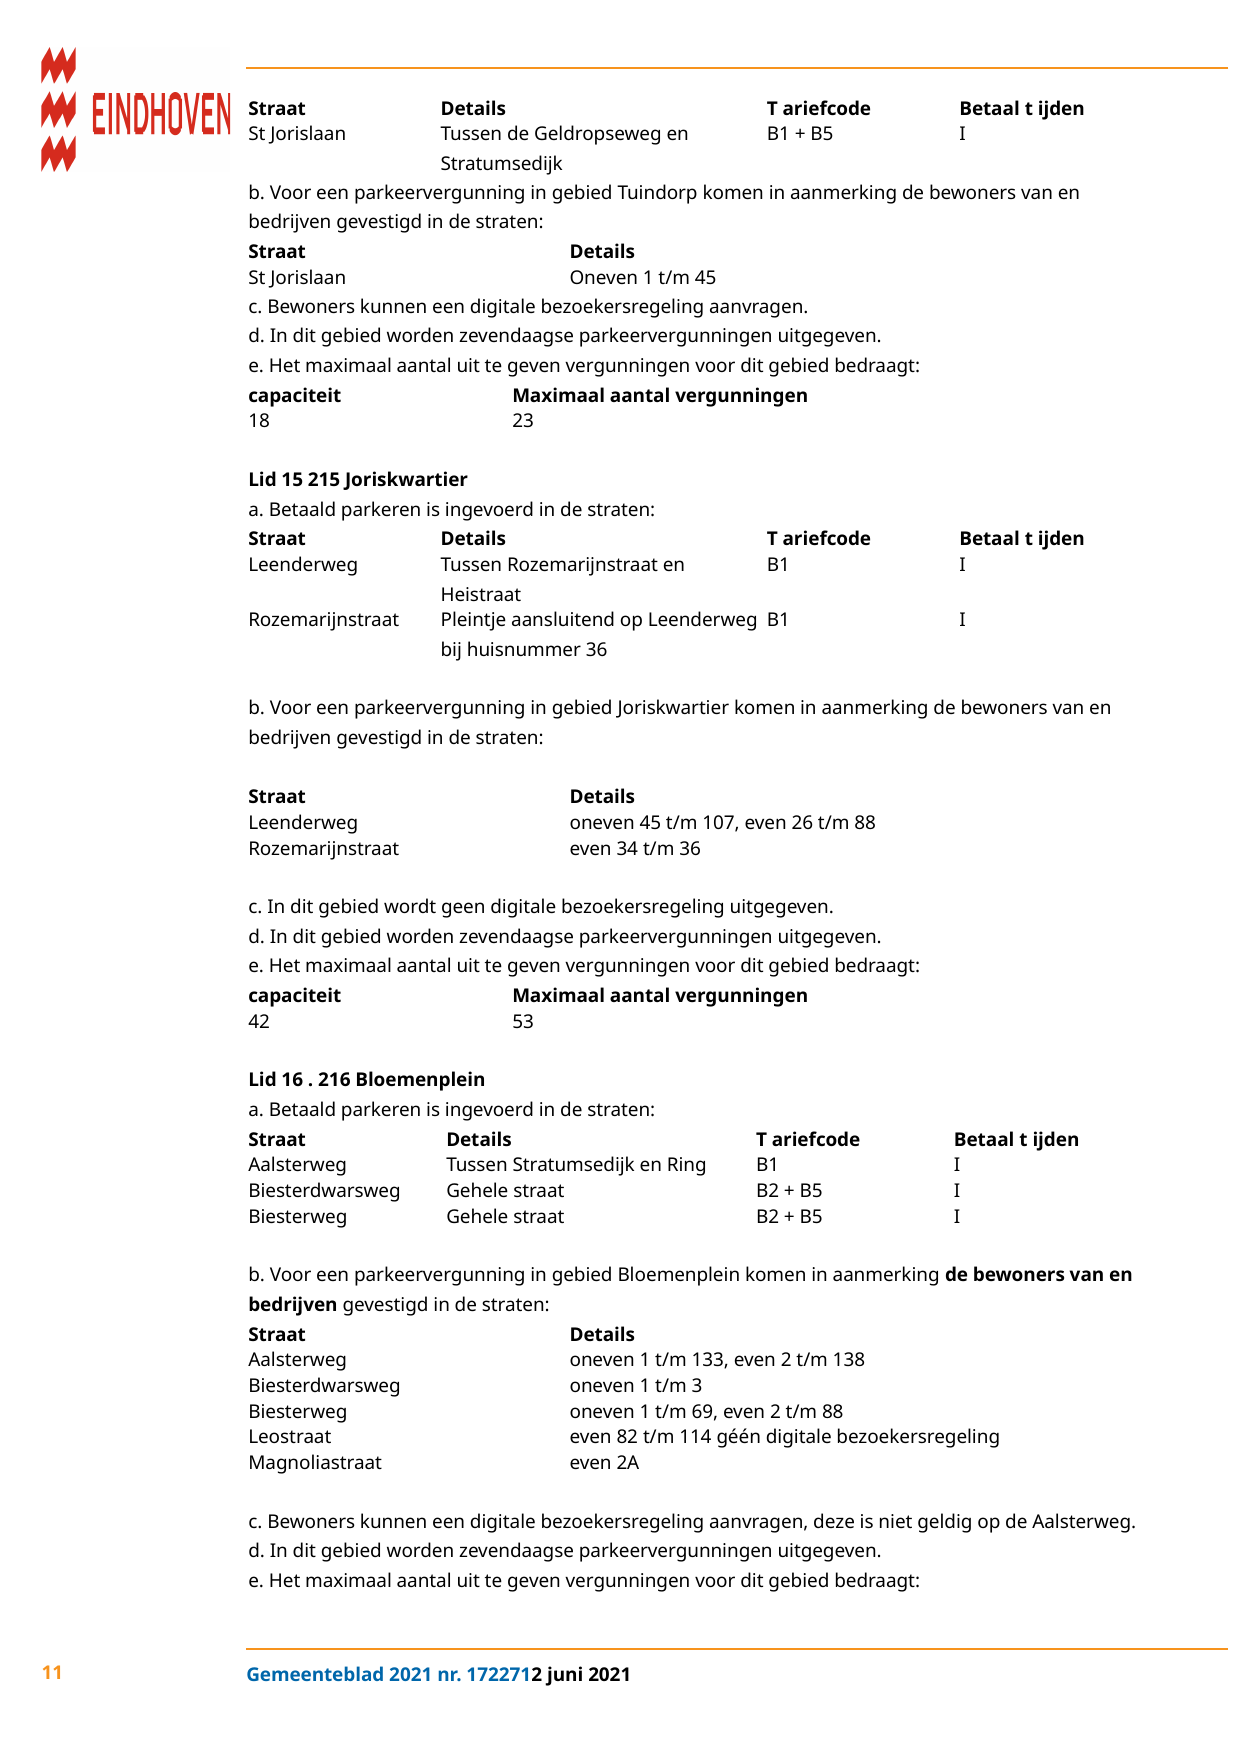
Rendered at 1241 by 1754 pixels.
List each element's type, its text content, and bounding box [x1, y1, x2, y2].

table_cell oneven 45 t/m 107, even 26 t/m 88 [569, 809, 1152, 835]
text d. In dit gebied worden zevendaagse parkeervergunningen uitgegeven. [248, 1538, 1152, 1563]
table_cell St Jorislaan [248, 121, 440, 176]
text c. Bewoners kunnen een digitale bezoekersregeling aanvragen, deze is niet geldig op de Aalsterweg. [248, 1508, 1152, 1534]
table_cell St Jorislaan [248, 264, 569, 290]
table_cell I [959, 121, 1152, 176]
table_cell I [959, 551, 1152, 606]
table_cell Rozemarijnstraat [248, 835, 569, 861]
table_cell oneven 1 t/m 69, even 2 t/m 88 [569, 1398, 1152, 1424]
table_cell I [954, 1203, 1152, 1229]
table_header Straat [248, 525, 440, 551]
table_cell Rozemarijnstraat [248, 606, 440, 662]
table_cell I [954, 1177, 1152, 1203]
table_cell Oneven 1 t/m 45 [569, 264, 1152, 290]
table_header T ariefcode [767, 95, 959, 121]
table_cell Biesterweg [248, 1203, 446, 1229]
table_header Details [569, 1321, 1152, 1347]
table_cell Biesterdwarsweg [248, 1177, 446, 1203]
table_header Details [569, 784, 1152, 809]
table_header Details [440, 95, 767, 121]
table_header Straat [248, 95, 440, 121]
table_header Details [569, 238, 1152, 264]
table_cell B1 [767, 551, 959, 606]
table_cell Gehele straat [446, 1177, 756, 1203]
table_cell even 82 t/m 114 géén digitale bezoekersregeling [569, 1424, 1152, 1449]
table_header Straat [248, 238, 569, 264]
table_cell B1 + B5 [767, 121, 959, 176]
table_cell Leostraat [248, 1424, 569, 1449]
text a. Betaald parkeren is ingevoerd in de straten: [248, 1096, 1152, 1122]
table_cell 23 [512, 408, 1152, 433]
table_cell even 34 t/m 36 [569, 835, 1152, 861]
table_header Straat [248, 1126, 446, 1152]
table_header T ariefcode [767, 525, 959, 551]
text e. Het maximaal aantal uit te geven vergunningen voor dit gebied bedraagt: [248, 953, 1152, 978]
text b. Voor een parkeervergunning in gebied Bloemenplein komen in aanmerking de bewoners van en bedrijven gevestigd in de straten: [248, 1262, 1152, 1317]
table_header Details [446, 1126, 756, 1152]
table_header Maximaal aantal vergunningen [512, 382, 1152, 408]
table_cell I [959, 606, 1152, 662]
table_header capaciteit [248, 382, 512, 408]
text d. In dit gebied worden zevendaagse parkeervergunningen uitgegeven. [248, 323, 1152, 348]
text e. Het maximaal aantal uit te geven vergunningen voor dit gebied bedraagt: [248, 1567, 1152, 1593]
text Lid 16 . 216 Bloemenplein [248, 1067, 1152, 1092]
picture [41, 47, 231, 172]
table_cell Gehele straat [446, 1203, 756, 1229]
table_cell Pleintje aansluitend op Leenderweg bij huisnummer 36 [440, 606, 767, 662]
table_header Straat [248, 784, 569, 809]
table_header Maximaal aantal vergunningen [512, 982, 1152, 1008]
table_cell I [954, 1152, 1152, 1177]
table_header capaciteit [248, 982, 512, 1008]
text b. Voor een parkeervergunning in gebied Joriskwartier komen in aanmerking de bewoners van en bedrijven gevestigd in de straten: [248, 694, 1152, 750]
table_cell Tussen de Geldropseweg en Stratumsedijk [440, 121, 767, 176]
table_cell Magnoliastraat [248, 1450, 569, 1475]
table_cell 18 [248, 408, 512, 433]
text c. Bewoners kunnen een digitale bezoekersregeling aanvragen. [248, 293, 1152, 319]
table_cell 53 [512, 1008, 1152, 1034]
table_header Betaal t ijden [959, 95, 1152, 121]
table_header Betaal t ijden [954, 1126, 1152, 1152]
table_cell Aalsterweg [248, 1152, 446, 1177]
table_cell B2 + B5 [756, 1177, 954, 1203]
table_cell even 2A [569, 1450, 1152, 1475]
table_cell 42 [248, 1008, 512, 1034]
text Lid 15 215 Joriskwartier [248, 466, 1152, 492]
table_header T ariefcode [756, 1126, 954, 1152]
table_cell oneven 1 t/m 133, even 2 t/m 138 [569, 1347, 1152, 1372]
text e. Het maximaal aantal uit te geven vergunningen voor dit gebied bedraagt: [248, 352, 1152, 378]
table_cell B2 + B5 [756, 1203, 954, 1229]
table_cell Leenderweg [248, 551, 440, 606]
table_header Betaal t ijden [959, 525, 1152, 551]
table_cell Aalsterweg [248, 1347, 569, 1372]
text c. In dit gebied wordt geen digitale bezoekersregeling uitgegeven. [248, 893, 1152, 919]
table_cell Tussen Rozemarijnstraat en Heistraat [440, 551, 767, 606]
table_cell Biesterweg [248, 1398, 569, 1424]
table_header Details [440, 525, 767, 551]
table_header Straat [248, 1321, 569, 1347]
text d. In dit gebied worden zevendaagse parkeervergunningen uitgegeven. [248, 923, 1152, 949]
text b. Voor een parkeervergunning in gebied Tuindorp komen in aanmerking de bewoners van en bedrijven gevestigd in de straten: [248, 179, 1152, 234]
table_cell Tussen Stratumsedijk en Ring [446, 1152, 756, 1177]
table_cell Leenderweg [248, 809, 569, 835]
table_cell oneven 1 t/m 3 [569, 1372, 1152, 1398]
table_cell Biesterdwarsweg [248, 1372, 569, 1398]
text a. Betaald parkeren is ingevoerd in de straten: [248, 496, 1152, 521]
table_cell B1 [767, 606, 959, 662]
table_cell B1 [756, 1152, 954, 1177]
